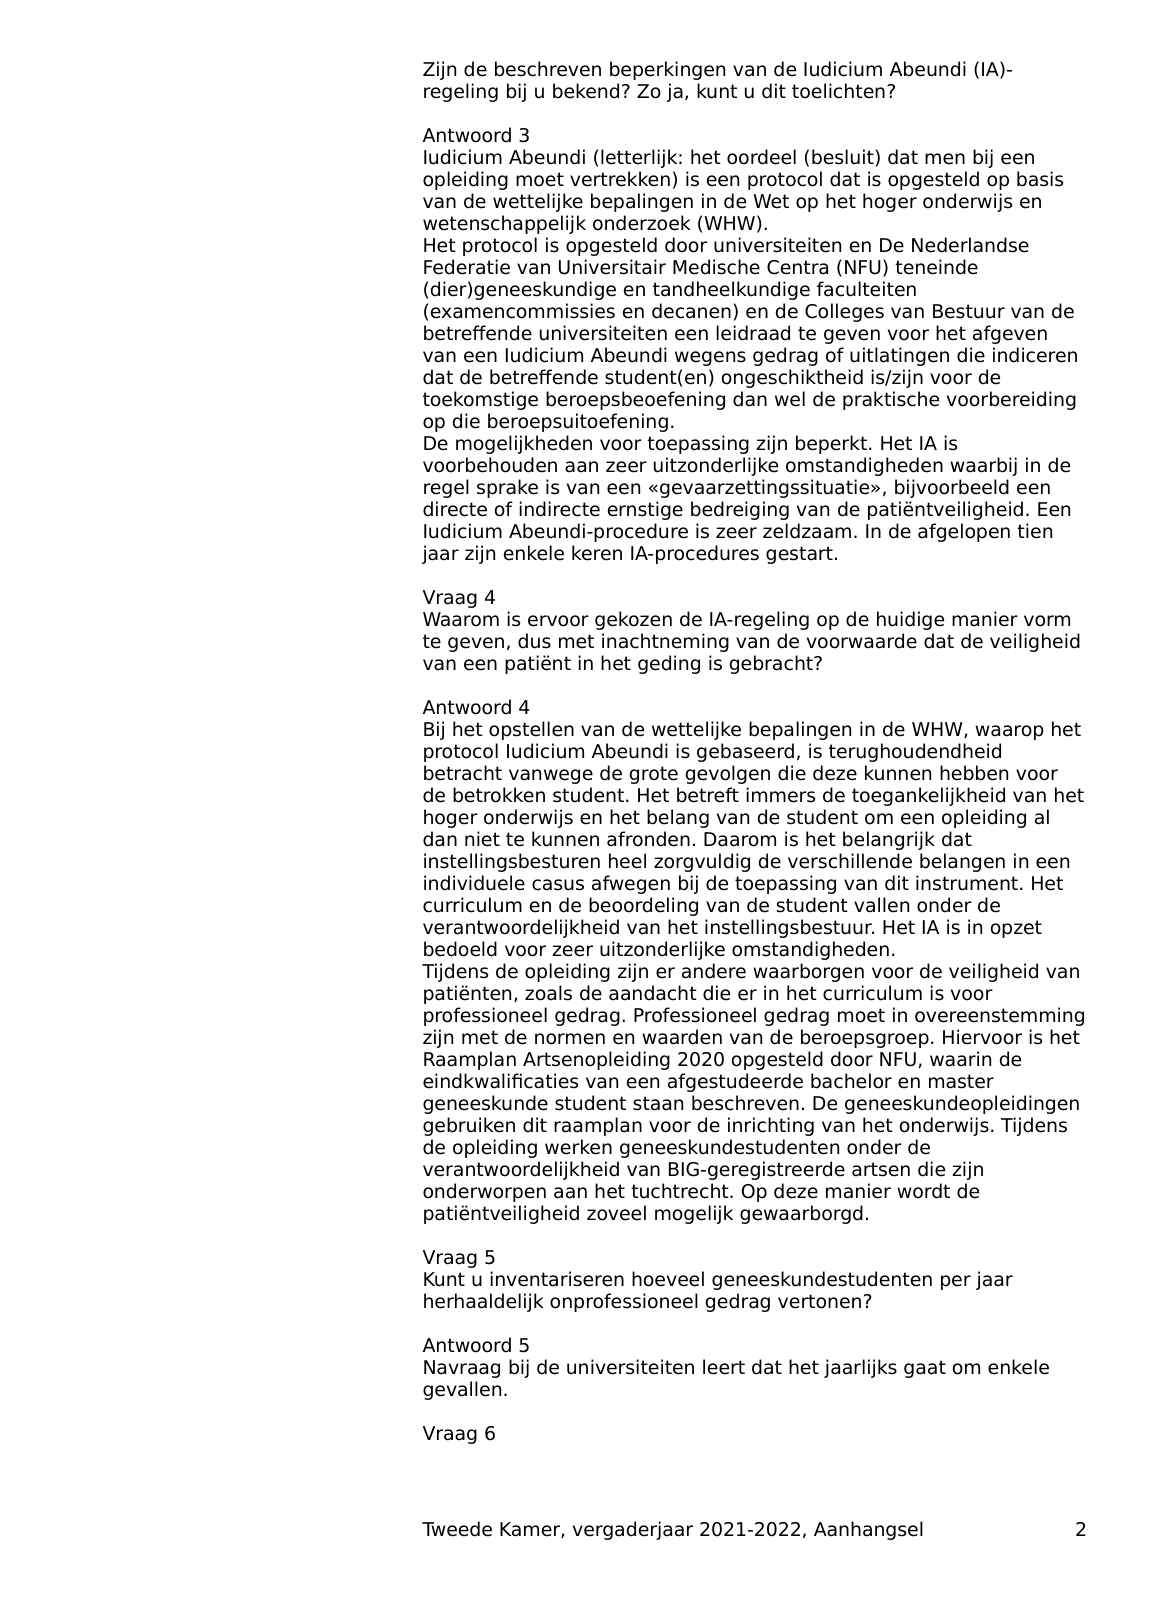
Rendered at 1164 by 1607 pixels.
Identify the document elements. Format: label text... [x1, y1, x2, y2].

text Zijn de beschreven beperkingen van de Iudicium Abeundi (IA)-regeling bij u bekend? Zo ja, kunt u dit toelichten? [422, 59, 1087, 103]
text Kunt u inventariseren hoeveel geneeskundestudenten per jaar herhaaldelijk onprofessioneel gedrag vertonen? [422, 1269, 1087, 1313]
text Tijdens de opleiding zijn er andere waarborgen voor de veiligheid van patiënten, zoals de aandacht die er in het curriculum is voor professioneel gedrag. Professioneel gedrag moet in overeenstemming zijn met de normen en waarden van de beroepsgroep. Hiervoor is het Raamplan Artsenopleiding 2020 opgesteld door NFU, waarin de eindkwalificaties van een afgestudeerde bachelor en master geneeskunde student staan beschreven. De geneeskundeopleidingen gebruiken dit raamplan voor de inrichting van het onderwijs. Tijdens de opleiding werken geneeskundestudenten onder de verantwoordelijkheid van BIG-geregistreerde artsen die zijn onderworpen aan het tuchtrecht. Op deze manier wordt de patiëntveiligheid zoveel mogelijk gewaarborgd. [422, 961, 1087, 1224]
text Waarom is ervoor gekozen de IA-regeling op de huidige manier vorm te geven, dus met inachtneming van de voorwaarde dat de veiligheid van een patiënt in het geding is gebracht? [422, 609, 1087, 675]
text Bij het opstellen van de wettelijke bepalingen in de WHW, waarop het protocol Iudicium Abeundi is gebaseerd, is terughoudendheid betracht vanwege de grote gevolgen die deze kunnen hebben voor de betrokken student. Het betreft immers de toegankelijkheid van het hoger onderwijs en het belang van de student om een opleiding al dan niet te kunnen afronden. Daarom is het belangrijk dat instellingsbesturen heel zorgvuldig de verschillende belangen in een individuele casus afwegen bij de toepassing van dit instrument. Het curriculum en de beoordeling van de student vallen onder de verantwoordelijkheid van het instellingsbestuur. Het IA is in opzet bedoeld voor zeer uitzonderlijke omstandigheden. [422, 719, 1087, 961]
text Het protocol is opgesteld door universiteiten en De Nederlandse Federatie van Universitair Medische Centra (NFU) teneinde (dier)geneeskundige en tandheelkundige faculteiten (examencommissies en decanen) en de Colleges van Bestuur van de betreffende universiteiten een leidraad te geven voor het afgeven van een Iudicium Abeundi wegens gedrag of uitlatingen die indiceren dat de betreffende student(en) ongeschiktheid is/zijn voor de toekomstige beroepsbeoefening dan wel de praktische voorbereiding op die beroepsuitoefening. [422, 235, 1087, 433]
text Navraag bij de universiteiten leert dat het jaarlijks gaat om enkele gevallen. [422, 1357, 1087, 1401]
text De mogelijkheden voor toepassing zijn beperkt. Het IA is voorbehouden aan zeer uitzonderlijke omstandigheden waarbij in de regel sprake is van een «gevaarzettingssituatie», bijvoorbeeld een directe of indirecte ernstige bedreiging van de patiëntveiligheid. Een Iudicium Abeundi-procedure is zeer zeldzaam. In de afgelopen tien jaar zijn enkele keren IA-procedures gestart. [422, 433, 1087, 565]
text Antwoord 5 [422, 1335, 1087, 1357]
text Iudicium Abeundi (letterlijk: het oordeel (besluit) dat men bij een opleiding moet vertrekken) is een protocol dat is opgesteld op basis van de wettelijke bepalingen in de Wet op het hoger onderwijs en wetenschappelijk onderzoek (WHW). [422, 147, 1087, 235]
text Antwoord 4 [422, 697, 1087, 719]
text Vraag 4 [422, 587, 1087, 609]
text Vraag 5 [422, 1247, 1087, 1269]
text Vraag 6 [422, 1423, 1087, 1445]
text Antwoord 3 [422, 125, 1087, 147]
